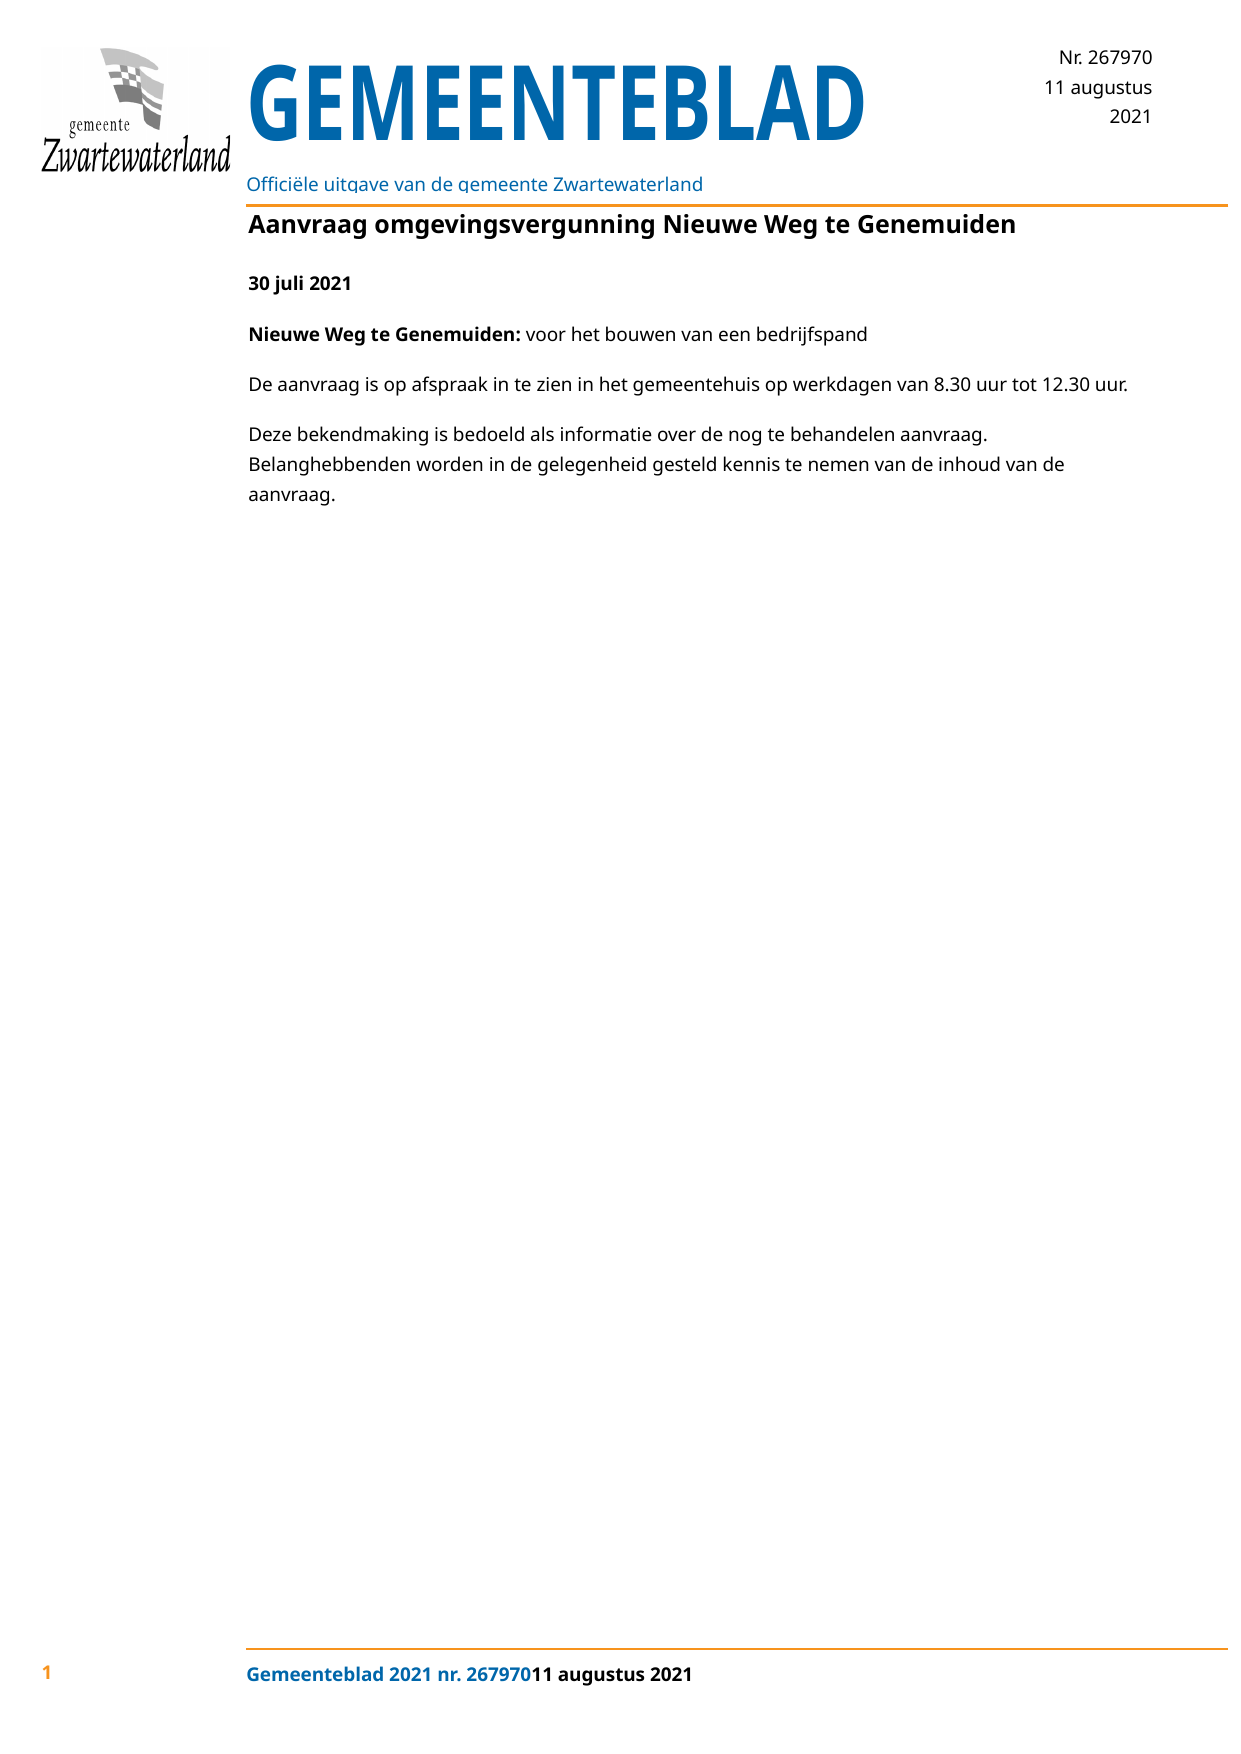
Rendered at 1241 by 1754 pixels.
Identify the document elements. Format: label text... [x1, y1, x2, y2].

text 30 juli 2021 [248, 270, 1152, 296]
text Aanvraag omgevingsvergunning Nieuwe Weg te Genemuiden [248, 207, 1152, 241]
text De aanvraag is op afspraak in te zien in het gemeentehuis op werkdagen van 8.30 uur tot 12.30 uur. [248, 371, 1152, 397]
text Deze bekendmaking is bedoeld als informatie over de nog te behandelen aanvraag. Belanghebbenden worden in de gelegenheid gesteld kennis te nemen van de inhoud van de aanvraag. [248, 422, 1152, 506]
picture [41, 47, 231, 172]
text Nieuwe Weg te Genemuiden: voor het bouwen van een bedrijfspand [248, 321, 1152, 346]
